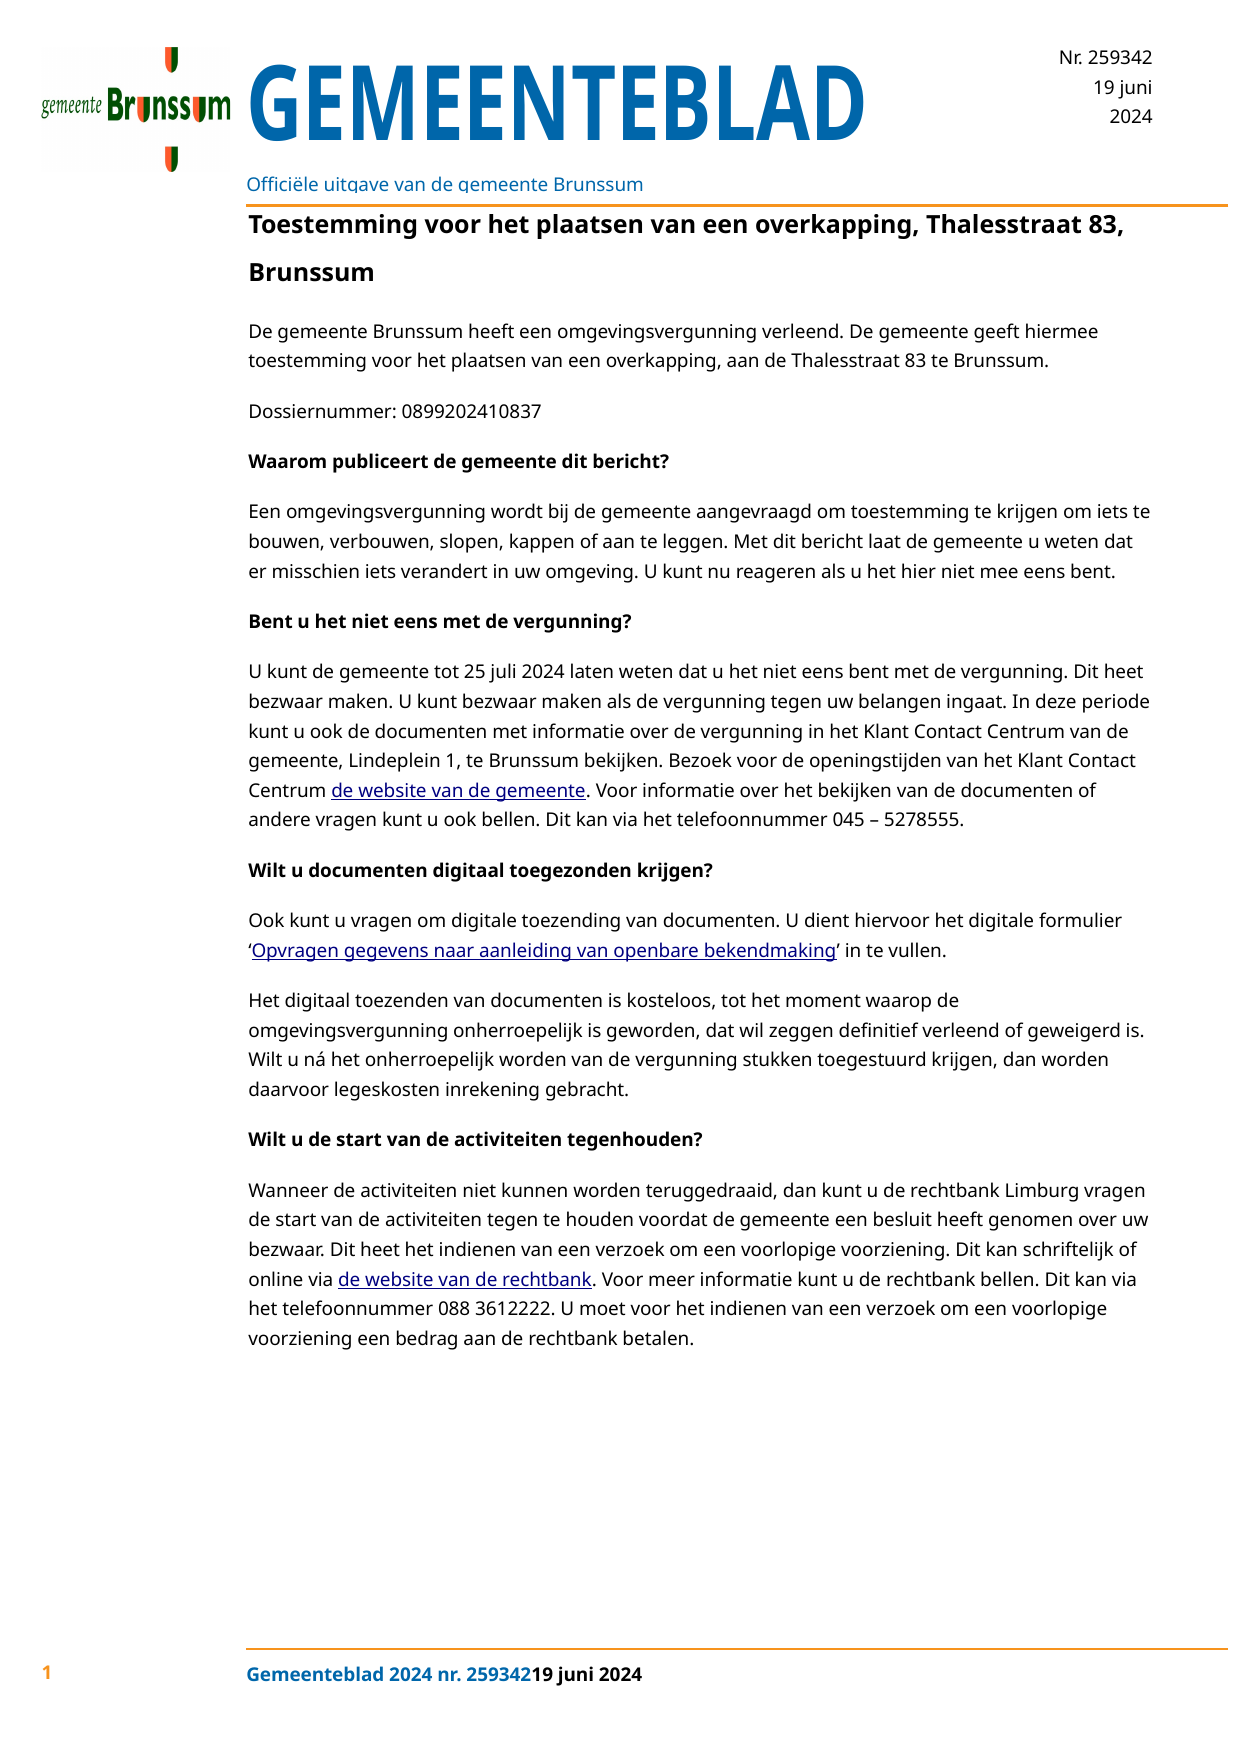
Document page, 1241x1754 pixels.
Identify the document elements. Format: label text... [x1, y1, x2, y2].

picture [41, 47, 231, 172]
text Een omgevingsvergunning wordt bij de gemeente aangevraagd om toestemming te krijgen om iets te bouwen, verbouwen, slopen, kappen of aan te leggen. Met dit bericht laat de gemeente u weten dat er misschien iets verandert in uw omgeving. U kunt nu reageren als u het hier niet mee eens bent. [248, 499, 1152, 584]
text Dossiernummer: 0899202410837 [248, 398, 1152, 424]
text Wilt u documenten digitaal toegezonden krijgen? [248, 857, 1152, 883]
text Het digitaal toezenden van documenten is kosteloos, tot het moment waarop de omgevingsvergunning onherroepelijk is geworden, dat wil zeggen definitief verleend of geweigerd is. Wilt u ná het onherroepelijk worden van de vergunning stukken toegestuurd krijgen, dan worden daarvoor legeskosten inrekening gebracht. [248, 987, 1152, 1102]
text U kunt de gemeente tot 25 juli 2024 laten weten dat u het niet eens bent met de vergunning. Dit heet bezwaar maken. U kunt bezwaar maken als de vergunning tegen uw belangen ingaat. In deze periode kunt u ook de documenten met informatie over de vergunning in het Klant Contact Centrum van de gemeente, Lindeplein 1, te Brunssum bekijken. Bezoek voor de openingstijden van het Klant Contact Centrum de website van de gemeente. Voor informatie over het bekijken van de documenten of andere vragen kunt u ook bellen. Dit kan via het telefoonnummer 045 – 5278555. [248, 659, 1152, 832]
text Wanneer de activiteiten niet kunnen worden teruggedraaid, dan kunt u de rechtbank Limburg vragen de start van de activiteiten tegen te houden voordat de gemeente een besluit heeft genomen over uw bezwaar. Dit heet het indienen van een verzoek om een voorlopige voorziening. Dit kan schriftelijk of online via de website van de rechtbank. Voor meer informatie kunt u de rechtbank bellen. Dit kan via het telefoonnummer 088 3612222. U moet voor het indienen van een verzoek om een voorlopige voorziening een bedrag aan de rechtbank betalen. [248, 1177, 1152, 1351]
text Wilt u de start van de activiteiten tegenhouden? [248, 1127, 1152, 1152]
text Bent u het niet eens met de vergunning? [248, 608, 1152, 634]
text Ook kunt u vragen om digitale toezending van documenten. U dient hiervoor het digitale formulier ‘Opvragen gegevens naar aanleiding van openbare bekendmaking’ in te vullen. [248, 907, 1152, 963]
text De gemeente Brunssum heeft een omgevingsvergunning verleend. De gemeente geeft hiermee toestemming voor het plaatsen van een overkapping, aan de Thalesstraat 83 te Brunssum. [248, 318, 1152, 373]
text Toestemming voor het plaatsen van een overkapping, Thalesstraat 83, Brunssum [248, 207, 1152, 288]
text Waarom publiceert de gemeente dit bericht? [248, 448, 1152, 474]
